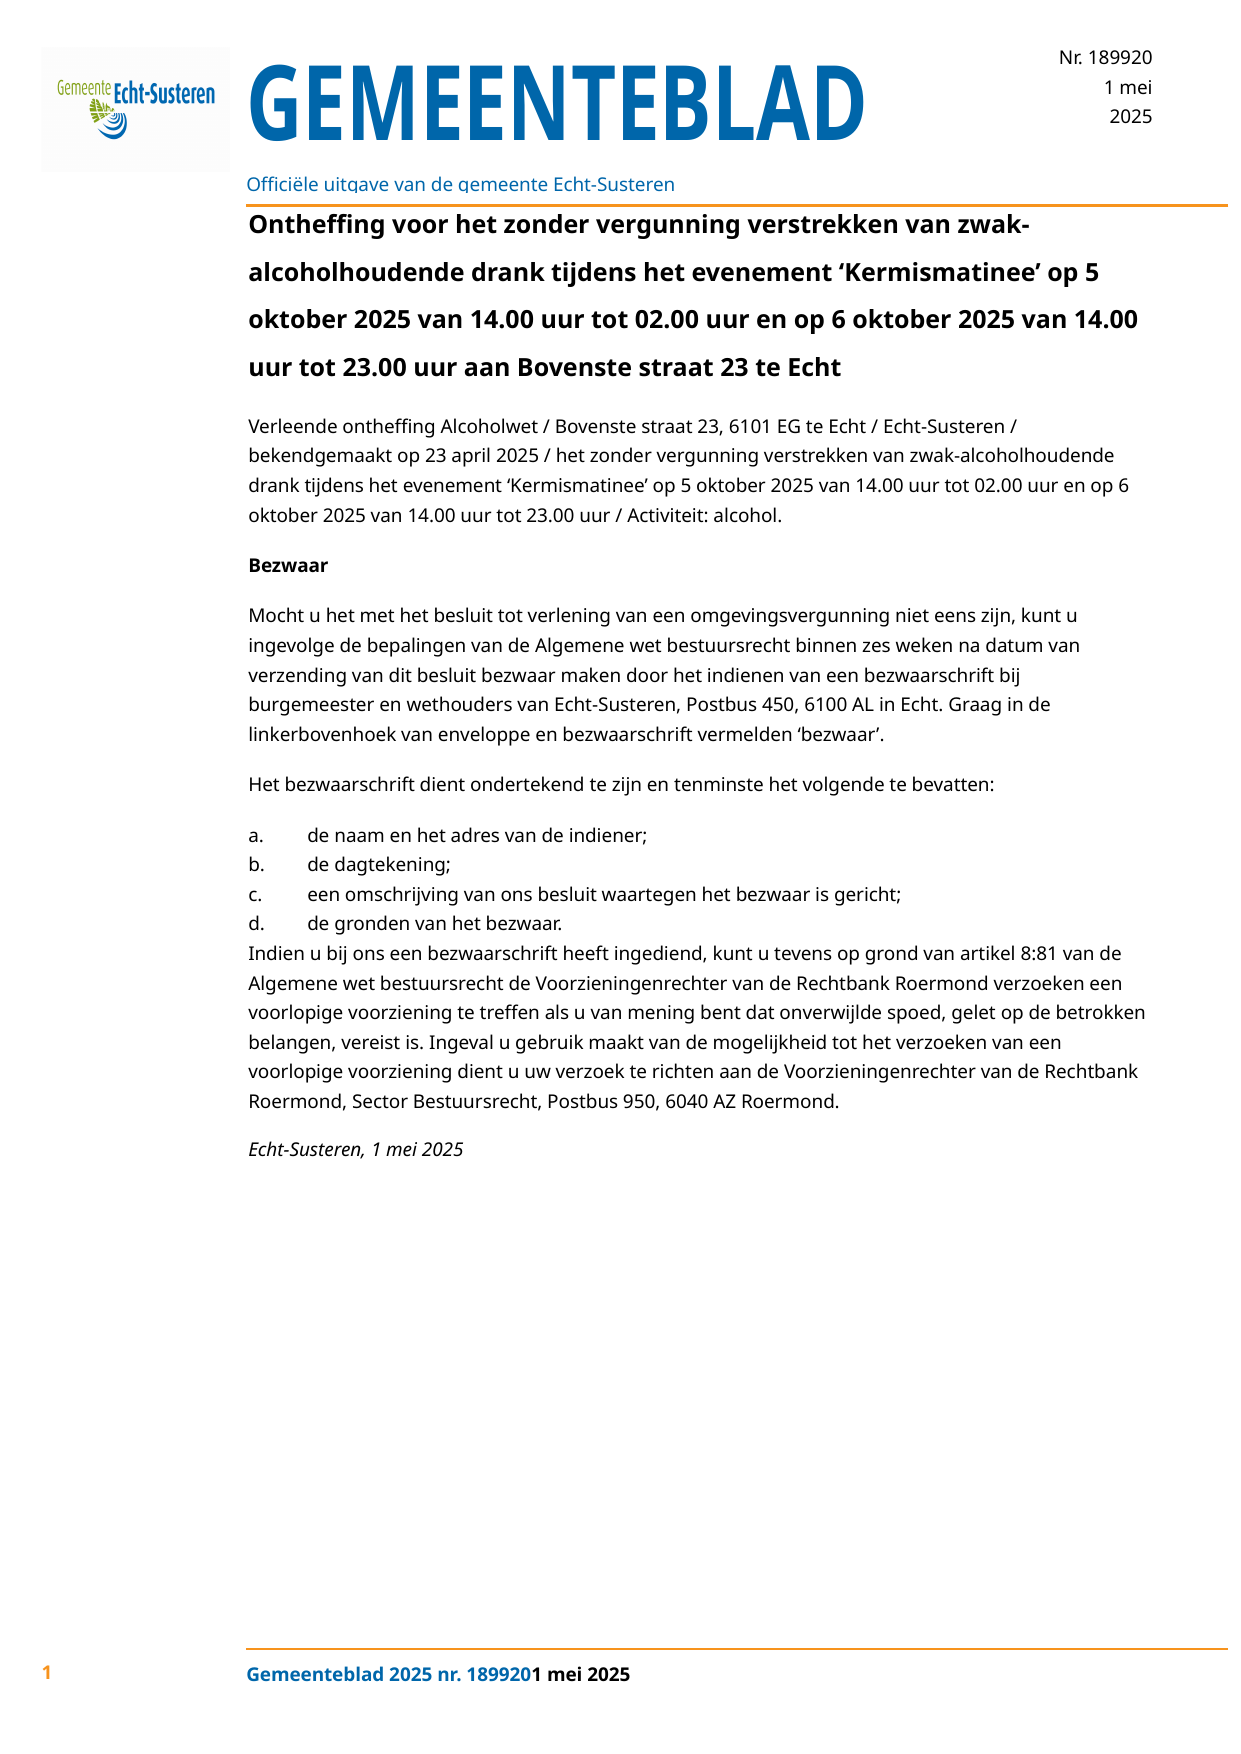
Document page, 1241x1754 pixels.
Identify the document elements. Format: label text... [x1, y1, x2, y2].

text Bezwaar [248, 552, 1152, 578]
list de naam en het adres van de indiener; [248, 822, 1152, 848]
text Mocht u het met het besluit tot verlening van een omgevingsvergunning niet eens zijn, kunt u ingevolge de bepalingen van de Algemene wet bestuursrecht binnen zes weken na datum van verzending van dit besluit bezwaar maken door het indienen van een bezwaarschrift bij burgemeester en wethouders van Echt-Susteren, Postbus 450, 6100 AL in Echt. Graag in de linkerbovenhoek van enveloppe en bezwaarschrift vermelden ‘bezwaar’. [248, 603, 1152, 747]
list een omschrijving van ons besluit waartegen het bezwaar is gericht; [248, 881, 1152, 907]
text Echt-Susteren, 1 mei 2025 [248, 1136, 1152, 1162]
text Het bezwaarschrift dient ondertekend te zijn en tenminste het volgende te bevatten: [248, 771, 1152, 797]
text Indien u bij ons een bezwaarschrift heeft ingediend, kunt u tevens op grond van artikel 8:81 van de Algemene wet bestuursrecht de Voorzieningenrechter van de Rechtbank Roermond verzoeken een voorlopige voorziening te treffen als u van mening bent dat onverwijlde spoed, gelet op de betrokken belangen, vereist is. Ingeval u gebruik maakt van de mogelijkheid tot het verzoeken van een voorlopige voorziening dient u uw verzoek te richten aan de Voorzieningenrechter van de Rechtbank Roermond, Sector Bestuursrecht, Postbus 950, 6040 AZ Roermond. [248, 940, 1152, 1114]
text Ontheffing voor het zonder vergunning verstrekken van zwak-alcoholhoudende drank tijdens het evenement ‘Kermismatinee’ op 5 oktober 2025 van 14.00 uur tot 02.00 uur en op 6 oktober 2025 van 14.00 uur tot 23.00 uur aan Bovenste straat 23 te Echt [248, 207, 1152, 384]
list de gronden van het bezwaar. [248, 911, 1152, 936]
text Verleende ontheffing Alcoholwet / Bovenste straat 23, 6101 EG te Echt / Echt-Susteren / bekendgemaakt op 23 april 2025 / het zonder vergunning verstrekken van zwak-alcoholhoudende drank tijdens het evenement ‘Kermismatinee’ op 5 oktober 2025 van 14.00 uur tot 02.00 uur en op 6 oktober 2025 van 14.00 uur tot 23.00 uur / Activiteit: alcohol. [248, 413, 1152, 528]
picture [41, 47, 231, 172]
list de dagtekening; [248, 851, 1152, 877]
